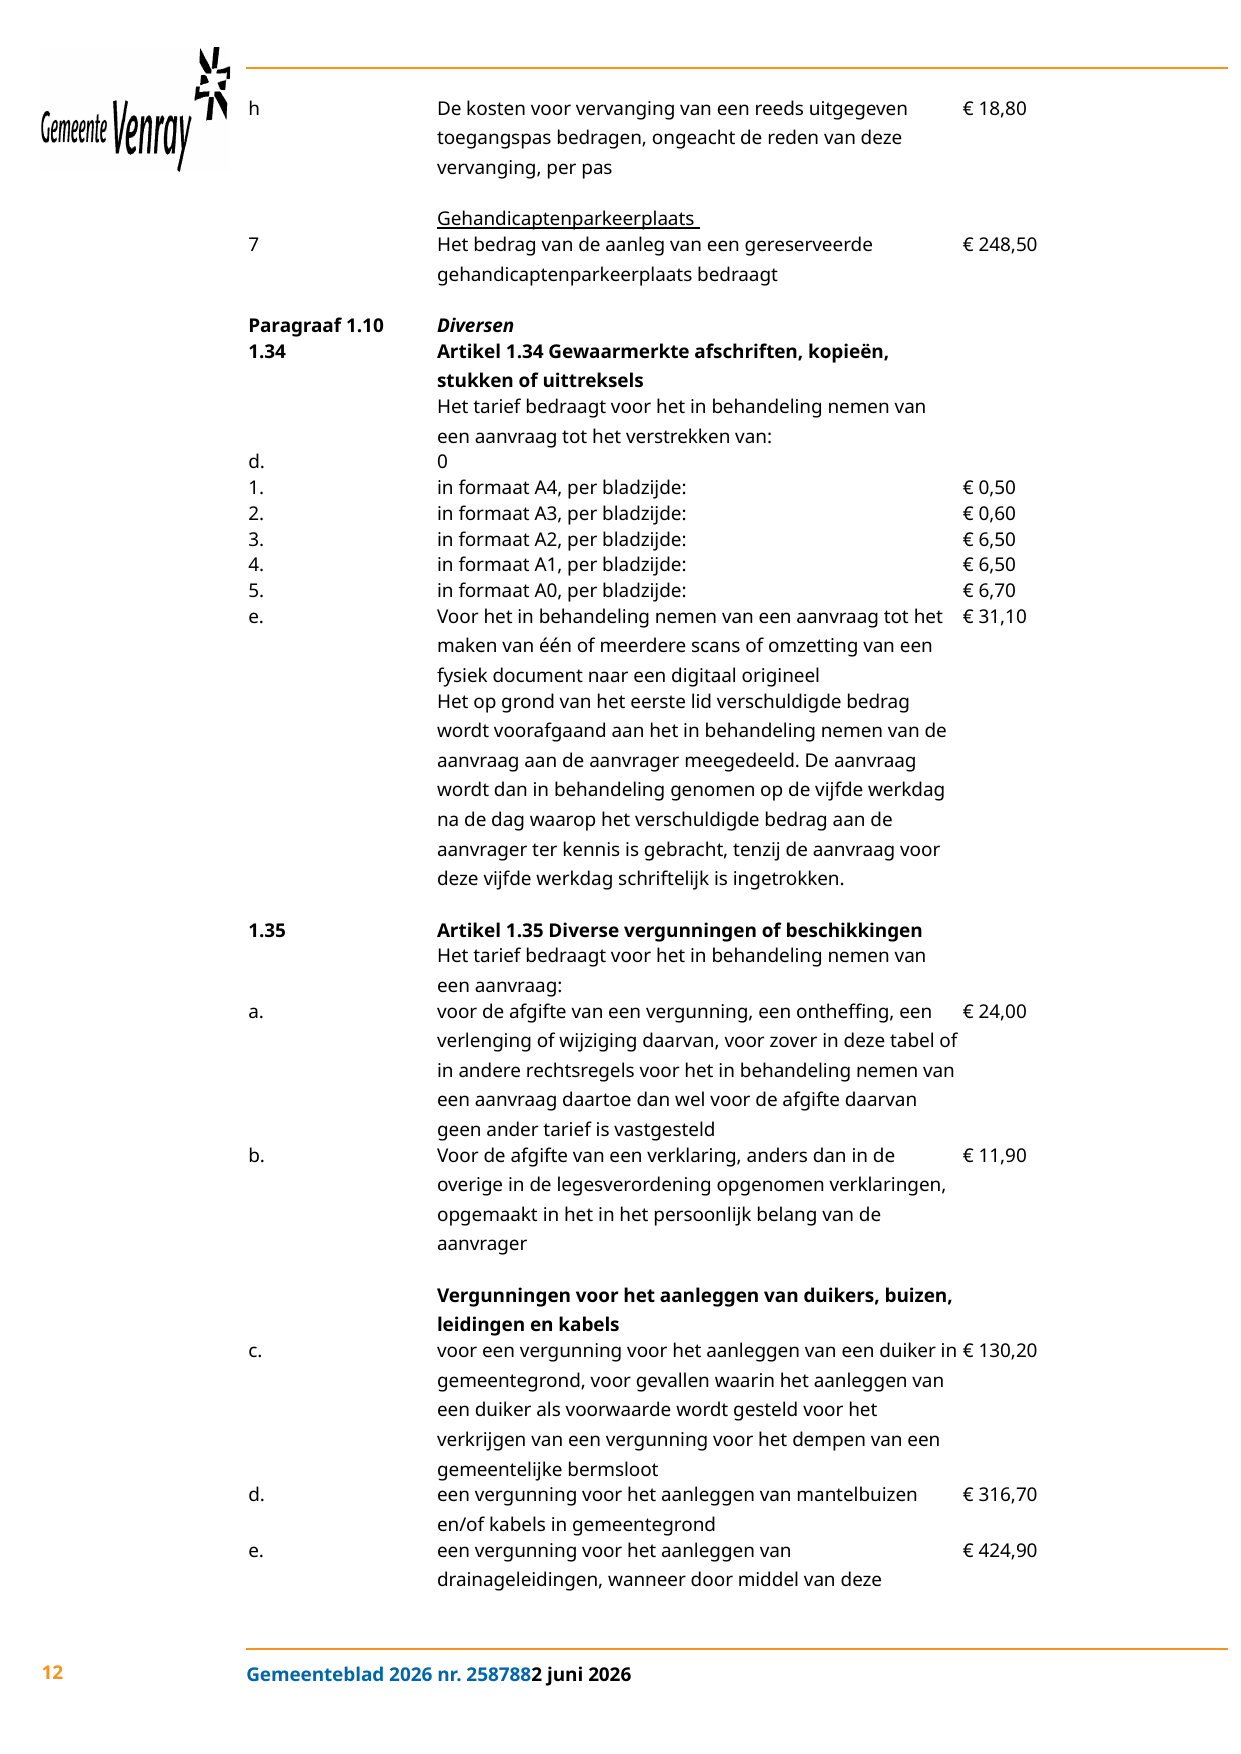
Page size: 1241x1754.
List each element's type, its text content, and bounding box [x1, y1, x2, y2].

table_cell voor een vergunning voor het aanleggen van een duiker in gemeentegrond, voor gevallen waarin het aanleggen van een duiker als voorwaarde wordt gesteld voor het verkrijgen van een vergunning voor het dempen van een gemeentelijke bermsloot [437, 1338, 963, 1481]
table_cell e. [248, 1537, 437, 1592]
table_cell [248, 943, 437, 998]
table_cell [437, 180, 963, 205]
table_cell [963, 338, 1152, 393]
table_cell [963, 180, 1152, 205]
table_cell 1. [248, 474, 437, 500]
table_cell in formaat A3, per bladzijde: [437, 500, 963, 526]
table_cell c. [248, 1338, 437, 1481]
table_cell 1.35 [248, 917, 437, 942]
table_cell [437, 891, 963, 917]
table_cell Het tarief bedraagt voor het in behandeling nemen van een aanvraag tot het verstrekken van: [437, 393, 963, 448]
table_cell voor de afgifte van een vergunning, een ontheffing, een verlenging of wijziging daarvan, voor zover in deze tabel of in andere rechtsregels voor het in behandeling nemen van een aanvraag daartoe dan wel voor de afgifte daarvan geen ander tarief is vastgesteld [437, 998, 963, 1142]
table_cell d. [248, 449, 437, 474]
table_cell [248, 1256, 437, 1282]
table_cell Het tarief bedraagt voor het in behandeling nemen van een aanvraag: [437, 943, 963, 998]
table_cell € 0,50 [963, 474, 1152, 500]
table_cell [248, 286, 437, 312]
table_cell € 130,20 [963, 1338, 1152, 1481]
table_cell € 11,90 [963, 1142, 1152, 1256]
table_cell 1.34 [248, 338, 437, 393]
table_cell [437, 286, 963, 312]
table_cell € 316,70 [963, 1481, 1152, 1537]
table_cell [963, 205, 1152, 231]
table_cell 2. [248, 500, 437, 526]
picture [41, 47, 231, 172]
table_cell a. [248, 998, 437, 1142]
table_cell [248, 1282, 437, 1337]
table_cell in formaat A1, per bladzijde: [437, 551, 963, 577]
table_cell h [248, 95, 437, 180]
table_cell [963, 449, 1152, 474]
table_cell 3. [248, 526, 437, 551]
table_cell Vergunningen voor het aanleggen van duikers, buizen, leidingen en kabels [437, 1282, 963, 1337]
table_cell [437, 1256, 963, 1282]
table_cell [963, 393, 1152, 448]
table_cell [963, 312, 1152, 338]
table_cell Artikel 1.34 Gewaarmerkte afschriften, kopieën, stukken of uittreksels [437, 338, 963, 393]
table_cell in formaat A0, per bladzijde: [437, 577, 963, 603]
table_cell in formaat A4, per bladzijde: [437, 474, 963, 500]
table_cell € 6,70 [963, 577, 1152, 603]
table_cell [963, 917, 1152, 942]
table_cell € 248,50 [963, 231, 1152, 286]
table_cell Diversen [437, 312, 963, 338]
table_cell [963, 688, 1152, 891]
table_cell b. [248, 1142, 437, 1256]
table_cell [963, 943, 1152, 998]
table_cell € 24,00 [963, 998, 1152, 1142]
table_cell [963, 891, 1152, 917]
table_cell Het op grond van het eerste lid verschuldigde bedrag wordt voorafgaand aan het in behandeling nemen van de aanvraag aan de aanvrager meegedeeld. De aanvraag wordt dan in behandeling genomen op de vijfde werkdag na de dag waarop het verschuldigde bedrag aan de aanvrager ter kennis is gebracht, tenzij de aanvraag voor deze vijfde werkdag schriftelijk is ingetrokken. [437, 688, 963, 891]
table_cell 5. [248, 577, 437, 603]
table_cell Voor het in behandeling nemen van een aanvraag tot het maken van één of meerdere scans of omzetting van een fysiek document naar een digitaal origineel [437, 603, 963, 688]
table_cell 4. [248, 551, 437, 577]
table_cell e. [248, 603, 437, 688]
table_cell € 31,10 [963, 603, 1152, 688]
table_cell Paragraaf 1.10 [248, 312, 437, 338]
table_cell 0 [437, 449, 963, 474]
table_cell [248, 688, 437, 891]
table_cell een vergunning voor het aanleggen van mantelbuizen en/of kabels in gemeentegrond [437, 1481, 963, 1537]
table_cell € 6,50 [963, 526, 1152, 551]
table_cell [248, 205, 437, 231]
table_cell 7 [248, 231, 437, 286]
table_cell d. [248, 1481, 437, 1537]
table_cell De kosten voor vervanging van een reeds uitgegeven toegangspas bedragen, ongeacht de reden van deze vervanging, per pas [437, 95, 963, 180]
table_cell [248, 891, 437, 917]
table_cell [963, 1256, 1152, 1282]
table_cell Artikel 1.35 Diverse vergunningen of beschikkingen [437, 917, 963, 942]
table_cell [963, 286, 1152, 312]
table_cell Het bedrag van de aanleg van een gereserveerde gehandicaptenparkeerplaats bedraagt [437, 231, 963, 286]
table_cell € 18,80 [963, 95, 1152, 180]
table_cell € 424,90 [963, 1537, 1152, 1592]
table_cell een vergunning voor het aanleggen van drainageleidingen, wanneer door middel van deze [437, 1537, 963, 1592]
table_cell [963, 1282, 1152, 1337]
table_cell [248, 180, 437, 205]
table_cell Voor de afgifte van een verklaring, anders dan in de overige in de legesverordening opgenomen verklaringen, opgemaakt in het in het persoonlijk belang van de aanvrager [437, 1142, 963, 1256]
table_cell € 6,50 [963, 551, 1152, 577]
table_cell in formaat A2, per bladzijde: [437, 526, 963, 551]
table_cell [248, 393, 437, 448]
table_cell € 0,60 [963, 500, 1152, 526]
table_cell Gehandicaptenparkeerplaats [437, 205, 963, 231]
